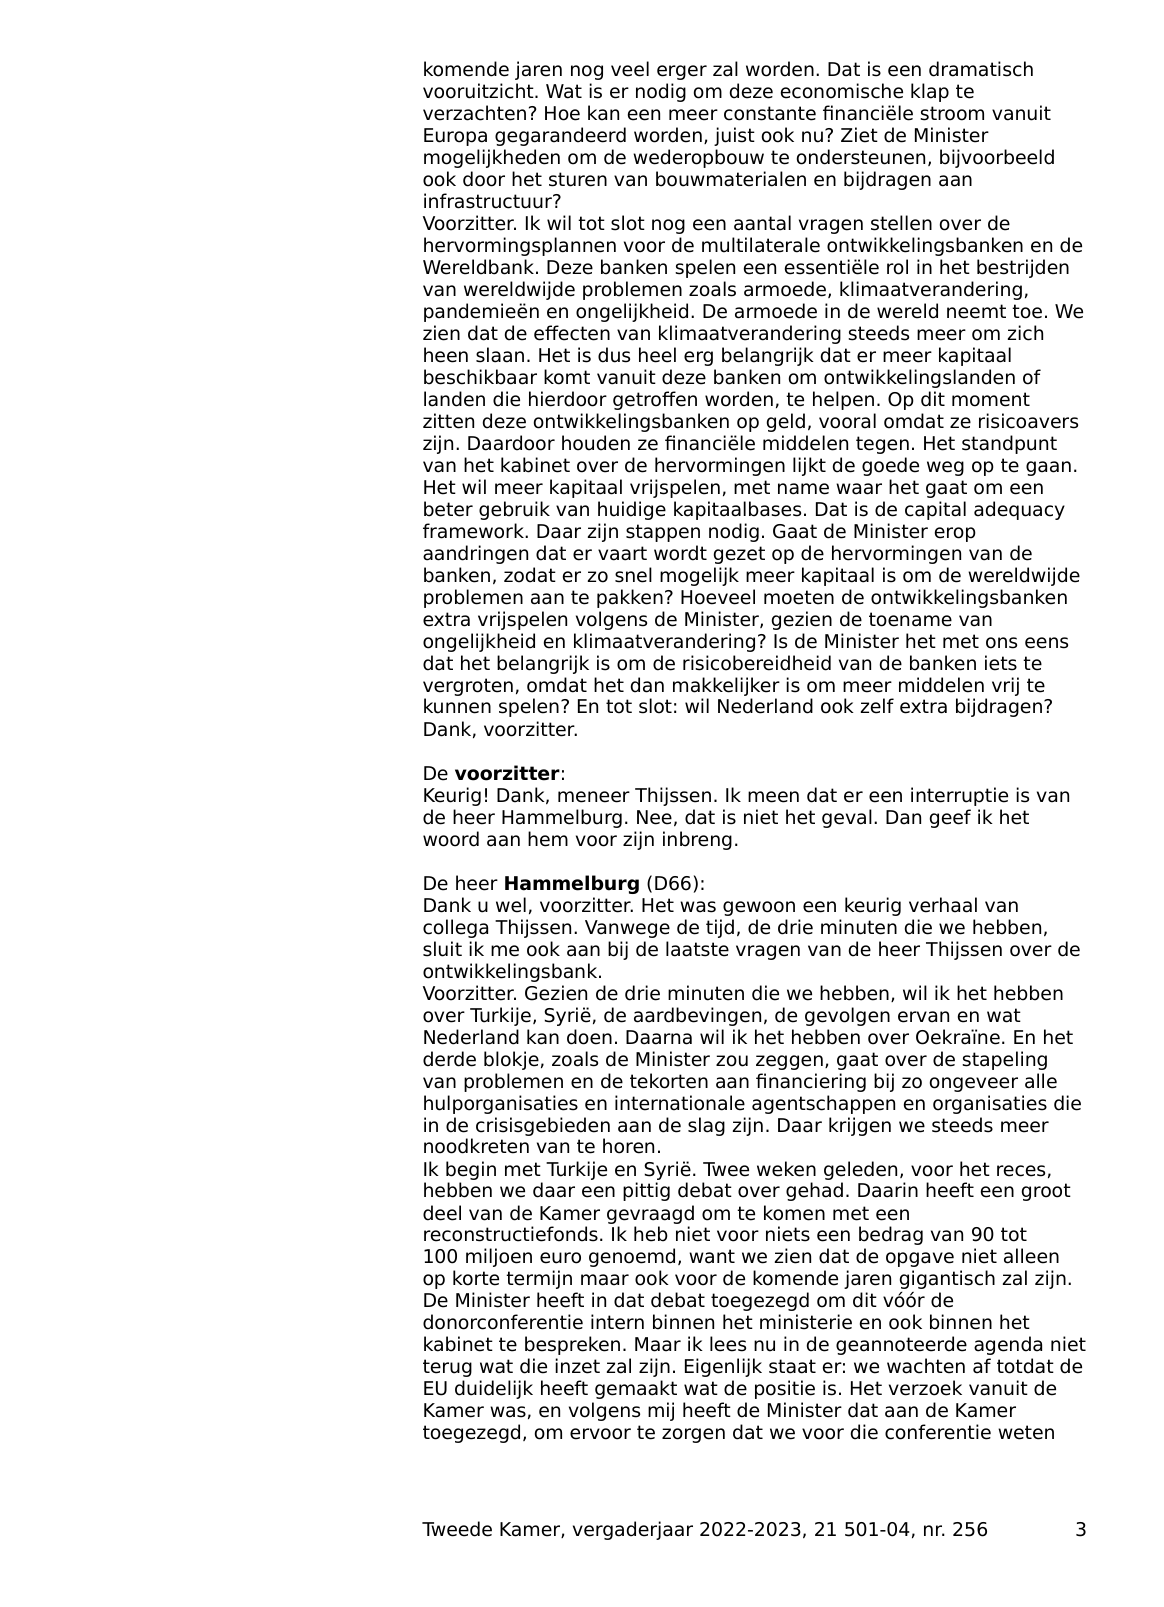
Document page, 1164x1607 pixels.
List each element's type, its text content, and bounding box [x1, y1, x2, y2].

text De voorzitter: [422, 763, 1087, 784]
text Voorzitter. Gezien de drie minuten die we hebben, wil ik het hebben over Turkije, Syrië, de aardbevingen, de gevolgen ervan en wat Nederland kan doen. Daarna wil ik het hebben over Oekraïne. En het derde blokje, zoals de Minister zou zeggen, gaat over de stapeling van problemen en de tekorten aan financiering bij zo ongeveer alle hulporganisaties en internationale agentschappen en organisaties die in de crisisgebieden aan de slag zijn. Daar krijgen we steeds meer noodkreten van te horen. [422, 983, 1087, 1158]
text De heer Hammelburg (D66): [422, 873, 1087, 895]
text komende jaren nog veel erger zal worden. Dat is een dramatisch vooruitzicht. Wat is er nodig om deze economische klap te verzachten? Hoe kan een meer constante financiële stroom vanuit Europa gegarandeerd worden, juist ook nu? Ziet de Minister mogelijkheden om de wederopbouw te ondersteunen, bijvoorbeeld ook door het sturen van bouwmaterialen en bijdragen aan infrastructuur? [422, 59, 1087, 213]
text Ik begin met Turkije en Syrië. Twee weken geleden, voor het reces, hebben we daar een pittig debat over gehad. Daarin heeft een groot deel van de Kamer gevraagd om te komen met een reconstructiefonds. Ik heb niet voor niets een bedrag van 90 tot 100 miljoen euro genoemd, want we zien dat de opgave niet alleen op korte termijn maar ook voor de komende jaren gigantisch zal zijn. De Minister heeft in dat debat toegezegd om dit vóór de donorconferentie intern binnen het ministerie en ook binnen het kabinet te bespreken. Maar ik lees nu in de geannoteerde agenda niet terug wat die inzet zal zijn. Eigenlijk staat er: we wachten af totdat de EU duidelijk heeft gemaakt wat de positie is. Het verzoek vanuit de Kamer was, en volgens mij heeft de Minister dat aan de Kamer toegezegd, om ervoor te zorgen dat we voor die conferentie weten [422, 1158, 1087, 1444]
text Dank u wel, voorzitter. Het was gewoon een keurig verhaal van collega Thijssen. Vanwege de tijd, de drie minuten die we hebben, sluit ik me ook aan bij de laatste vragen van de heer Thijssen over de ontwikkelingsbank. [422, 895, 1087, 983]
text Keurig! Dank, meneer Thijssen. Ik meen dat er een interruptie is van de heer Hammelburg. Nee, dat is niet het geval. Dan geef ik het woord aan hem voor zijn inbreng. [422, 784, 1087, 851]
text Dank, voorzitter. [422, 718, 1087, 740]
text Voorzitter. Ik wil tot slot nog een aantal vragen stellen over de hervormingsplannen voor de multilaterale ontwikkelingsbanken en de Wereldbank. Deze banken spelen een essentiële rol in het bestrijden van wereldwijde problemen zoals armoede, klimaatverandering, pandemieën en ongelijkheid. De armoede in de wereld neemt toe. We zien dat de effecten van klimaatverandering steeds meer om zich heen slaan. Het is dus heel erg belangrijk dat er meer kapitaal beschikbaar komt vanuit deze banken om ontwikkelingslanden of landen die hierdoor getroffen worden, te helpen. Op dit moment zitten deze ontwikkelingsbanken op geld, vooral omdat ze risicoavers zijn. Daardoor houden ze financiële middelen tegen. Het standpunt van het kabinet over de hervormingen lijkt de goede weg op te gaan. Het wil meer kapitaal vrijspelen, met name waar het gaat om een beter gebruik van huidige kapitaalbases. Dat is de capital adequacy framework. Daar zijn stappen nodig. Gaat de Minister erop aandringen dat er vaart wordt gezet op de hervormingen van de banken, zodat er zo snel mogelijk meer kapitaal is om de wereldwijde problemen aan te pakken? Hoeveel moeten de ontwikkelingsbanken extra vrijspelen volgens de Minister, gezien de toename van ongelijkheid en klimaatverandering? Is de Minister het met ons eens dat het belangrijk is om de risicobereidheid van de banken iets te vergroten, omdat het dan makkelijker is om meer middelen vrij te kunnen spelen? En tot slot: wil Nederland ook zelf extra bijdragen? [422, 213, 1087, 718]
